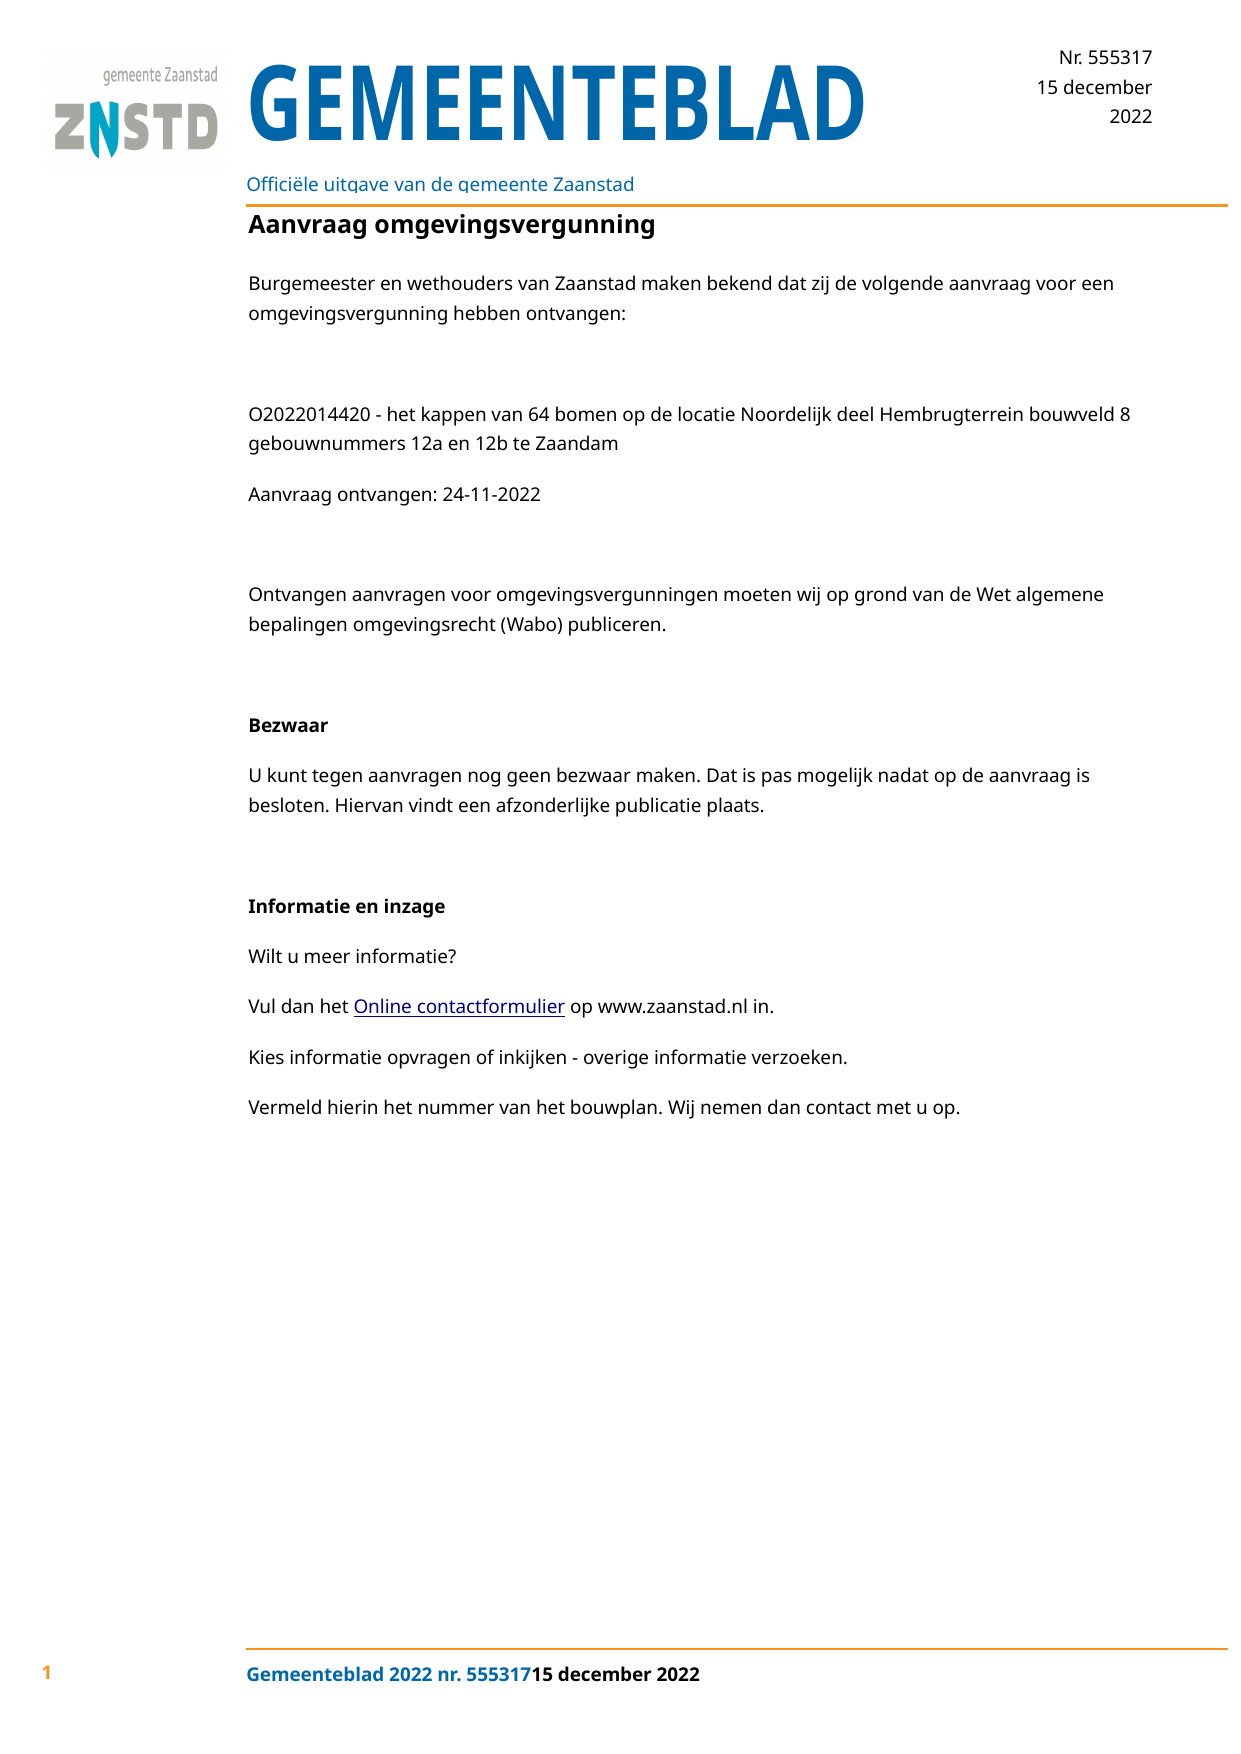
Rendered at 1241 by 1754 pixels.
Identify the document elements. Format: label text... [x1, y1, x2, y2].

text Wilt u meer informatie? [248, 943, 1152, 969]
text Bezwaar [248, 712, 1152, 738]
text Aanvraag omgevingsvergunning [248, 207, 1152, 241]
text Ontvangen aanvragen voor omgevingsvergunningen moeten wij op grond van de Wet algemene bepalingen omgevingsrecht (Wabo) publiceren. [248, 582, 1152, 637]
text Vul dan het Online contactformulier op www.zaanstad.nl in. [248, 994, 1152, 1019]
text Burgemeester en wethouders van Zaanstad maken bekend dat zij de volgende aanvraag voor een omgevingsvergunning hebben ontvangen: [248, 270, 1152, 326]
text Informatie en inzage [248, 893, 1152, 918]
picture [41, 47, 231, 172]
text Aanvraag ontvangen: 24-11-2022 [248, 481, 1152, 506]
text U kunt tegen aanvragen nog geen bezwaar maken. Dat is pas mogelijk nadat op de aanvraag is besloten. Hiervan vindt een afzonderlijke publicatie plaats. [248, 762, 1152, 818]
text O2022014420 - het kappen van 64 bomen op de locatie Noordelijk deel Hembrugterrein bouwveld 8 gebouwnummers 12a en 12b te Zaandam [248, 401, 1152, 456]
text Kies informatie opvragen of inkijken - overige informatie verzoeken. [248, 1044, 1152, 1070]
text Vermeld hierin het nummer van het bouwplan. Wij nemen dan contact met u op. [248, 1094, 1152, 1120]
